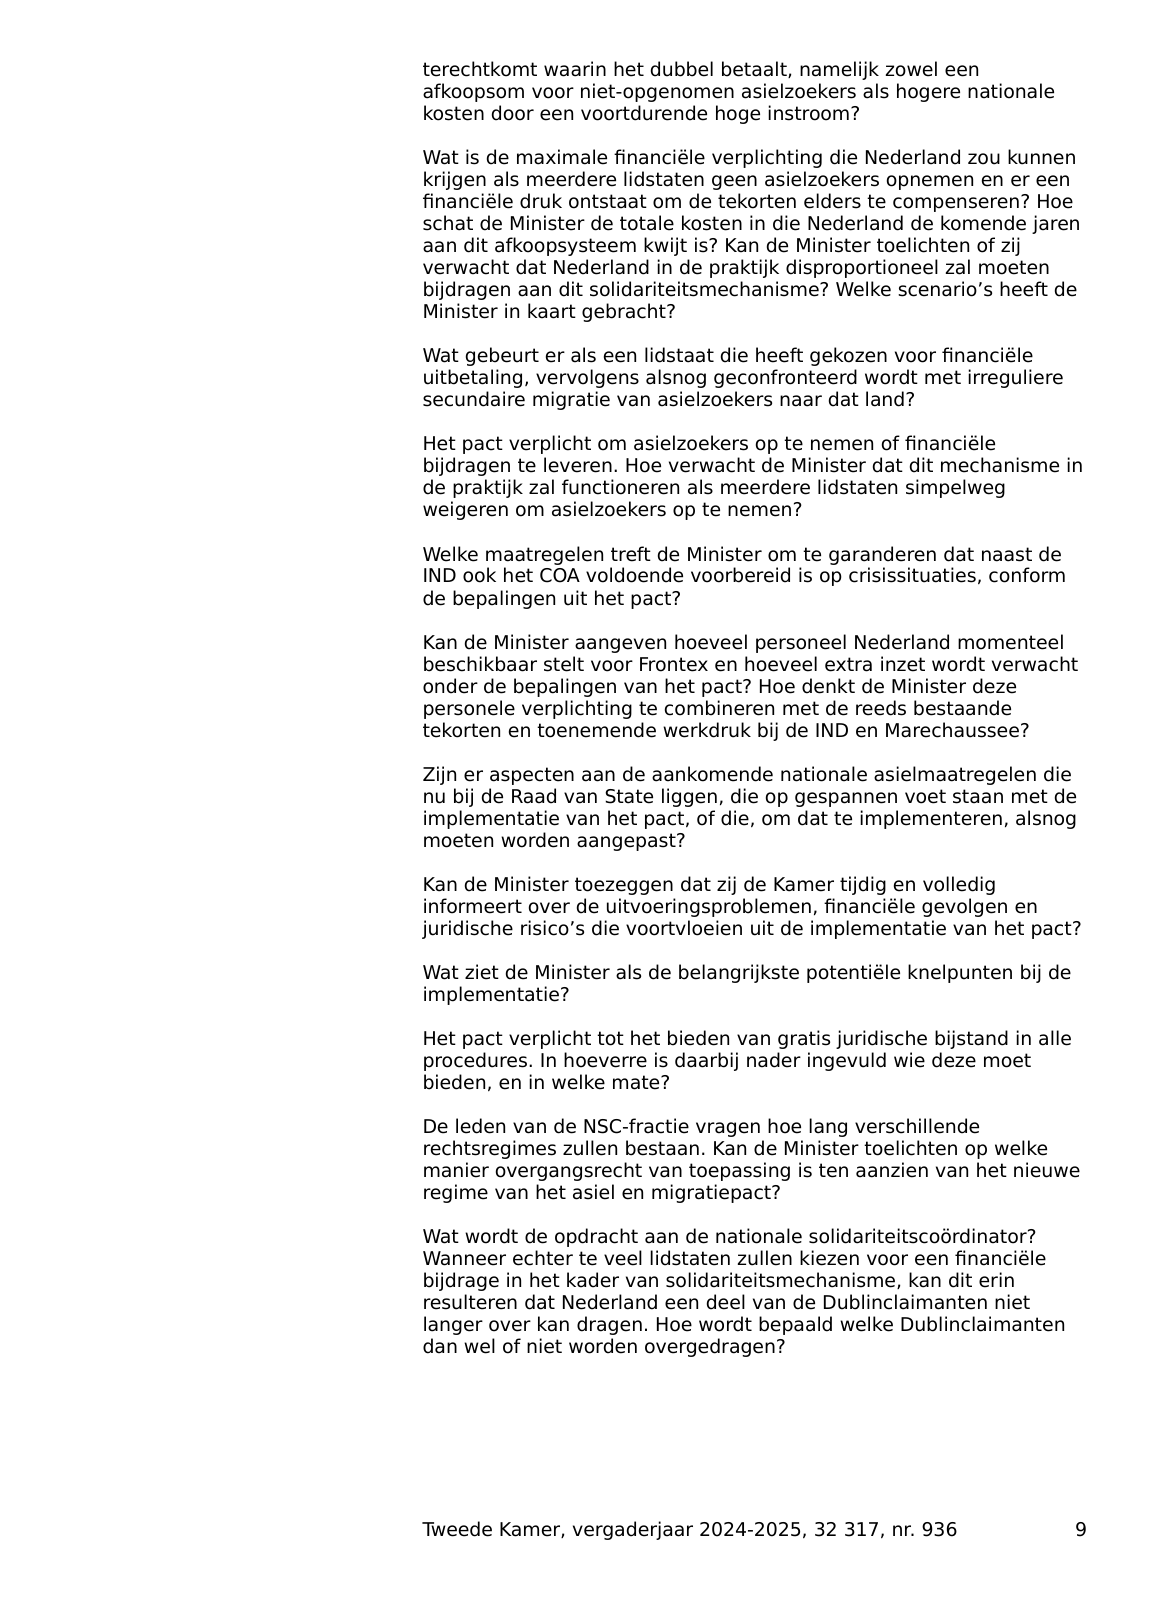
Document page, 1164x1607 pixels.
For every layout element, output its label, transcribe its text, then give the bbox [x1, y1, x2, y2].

text Wat wordt de opdracht aan de nationale solidariteitscoördinator? Wanneer echter te veel lidstaten zullen kiezen voor een financiële bijdrage in het kader van solidariteitsmechanisme, kan dit erin resulteren dat Nederland een deel van de Dublinclaimanten niet langer over kan dragen. Hoe wordt bepaald welke Dublinclaimanten dan wel of niet worden overgedragen? [422, 1226, 1087, 1358]
text Zijn er aspecten aan de aankomende nationale asielmaatregelen die nu bij de Raad van State liggen, die op gespannen voet staan met de implementatie van het pact, of die, om dat te implementeren, alsnog moeten worden aangepast? [422, 764, 1087, 852]
text Welke maatregelen treft de Minister om te garanderen dat naast de IND ook het COA voldoende voorbereid is op crisissituaties, conform de bepalingen uit het pact? [422, 543, 1087, 609]
text Wat gebeurt er als een lidstaat die heeft gekozen voor financiële uitbetaling, vervolgens alsnog geconfronteerd wordt met irreguliere secundaire migratie van asielzoekers naar dat land? [422, 345, 1087, 411]
text Wat is de maximale financiële verplichting die Nederland zou kunnen krijgen als meerdere lidstaten geen asielzoekers opnemen en er een financiële druk ontstaat om de tekorten elders te compenseren? Hoe schat de Minister de totale kosten in die Nederland de komende jaren aan dit afkoopsysteem kwijt is? Kan de Minister toelichten of zij verwacht dat Nederland in de praktijk disproportioneel zal moeten bijdragen aan dit solidariteitsmechanisme? Welke scenario’s heeft de Minister in kaart gebracht? [422, 147, 1087, 323]
text Wat ziet de Minister als de belangrijkste potentiële knelpunten bij de implementatie? [422, 962, 1087, 1006]
text Kan de Minister toezeggen dat zij de Kamer tijdig en volledig informeert over de uitvoeringsproblemen, financiële gevolgen en juridische risico’s die voortvloeien uit de implementatie van het pact? [422, 874, 1087, 940]
text terechtkomt waarin het dubbel betaalt, namelijk zowel een afkoopsom voor niet-opgenomen asielzoekers als hogere nationale kosten door een voortdurende hoge instroom? [422, 59, 1087, 125]
text Het pact verplicht tot het bieden van gratis juridische bijstand in alle procedures. In hoeverre is daarbij nader ingevuld wie deze moet bieden, en in welke mate? [422, 1028, 1087, 1094]
text Kan de Minister aangeven hoeveel personeel Nederland momenteel beschikbaar stelt voor Frontex en hoeveel extra inzet wordt verwacht onder de bepalingen van het pact? Hoe denkt de Minister deze personele verplichting te combineren met de reeds bestaande tekorten en toenemende werkdruk bij de IND en Marechaussee? [422, 632, 1087, 741]
text Het pact verplicht om asielzoekers op te nemen of financiële bijdragen te leveren. Hoe verwacht de Minister dat dit mechanisme in de praktijk zal functioneren als meerdere lidstaten simpelweg weigeren om asielzoekers op te nemen? [422, 433, 1087, 521]
text De leden van de NSC-fractie vragen hoe lang verschillende rechtsregimes zullen bestaan. Kan de Minister toelichten op welke manier overgangsrecht van toepassing is ten aanzien van het nieuwe regime van het asiel en migratiepact? [422, 1116, 1087, 1204]
